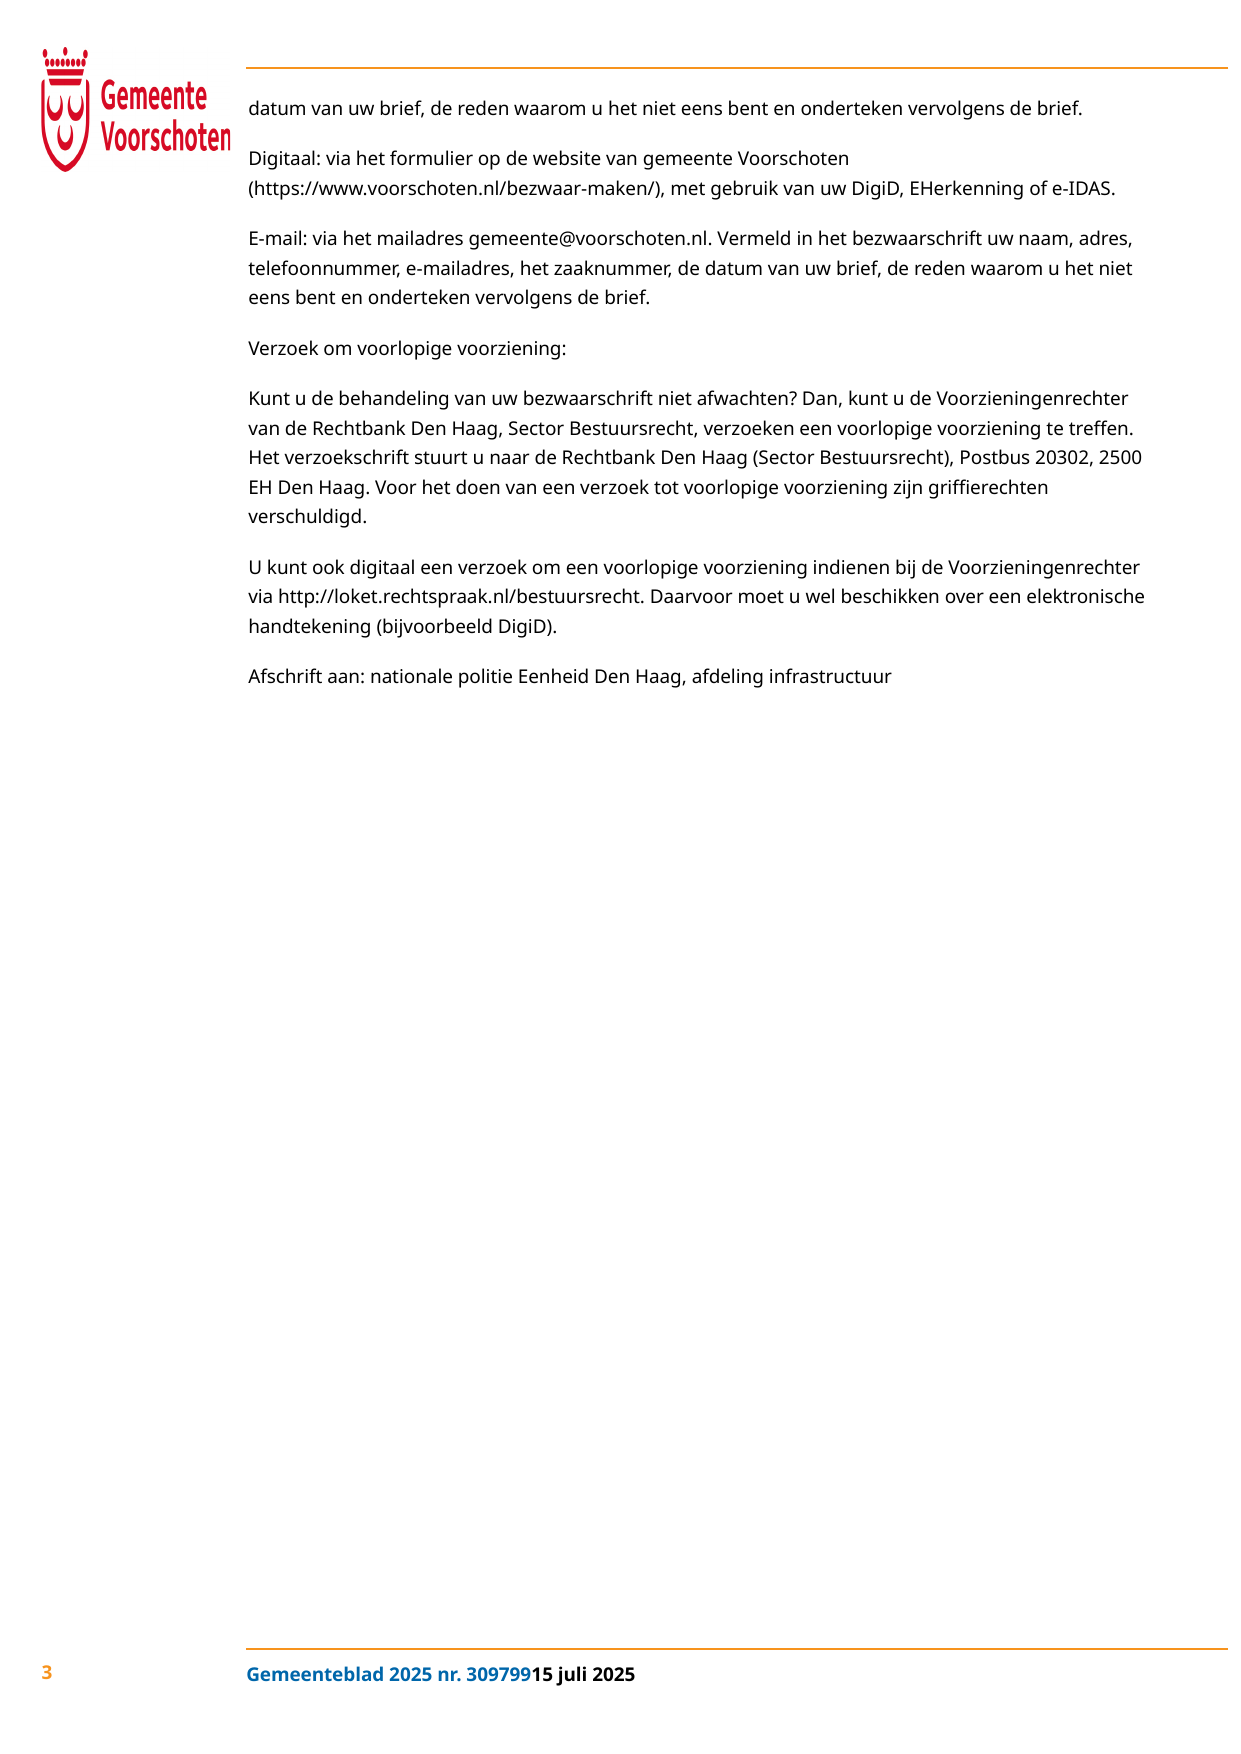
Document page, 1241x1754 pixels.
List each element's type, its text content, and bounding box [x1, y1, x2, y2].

picture [41, 47, 231, 172]
text Digitaal: via het formulier op de website van gemeente Voorschoten (https://www.voorschoten.nl/bezwaar-maken/), met gebruik van uw DigiD, EHerkenning of e-IDAS. [248, 145, 1152, 201]
text datum van uw brief, de reden waarom u het niet eens bent en onderteken vervolgens de brief. [248, 95, 1152, 121]
text Verzoek om voorlopige voorziening: [248, 335, 1152, 361]
text E-mail: via het mailadres gemeente@voorschoten.nl. Vermeld in het bezwaarschrift uw naam, adres, telefoonnummer, e-mailadres, het zaaknummer, de datum van uw brief, de reden waarom u het niet eens bent en onderteken vervolgens de brief. [248, 225, 1152, 310]
text Afschrift aan: nationale politie Eenheid Den Haag, afdeling infrastructuur [248, 663, 1152, 689]
text U kunt ook digitaal een verzoek om een voorlopige voorziening indienen bij de Voorzieningenrechter via http://loket.rechtspraak.nl/bestuursrecht. Daarvoor moet u wel beschikken over een elektronische handtekening (bijvoorbeeld DigiD). [248, 554, 1152, 639]
text Kunt u de behandeling van uw bezwaarschrift niet afwachten? Dan, kunt u de Voorzieningenrechter van de Rechtbank Den Haag, Sector Bestuursrecht, verzoeken een voorlopige voorziening te treffen. Het verzoekschrift stuurt u naar de Rechtbank Den Haag (Sector Bestuursrecht), Postbus 20302, 2500 EH Den Haag. Voor het doen van een verzoek tot voorlopige voorziening zijn griffierechten verschuldigd. [248, 385, 1152, 529]
